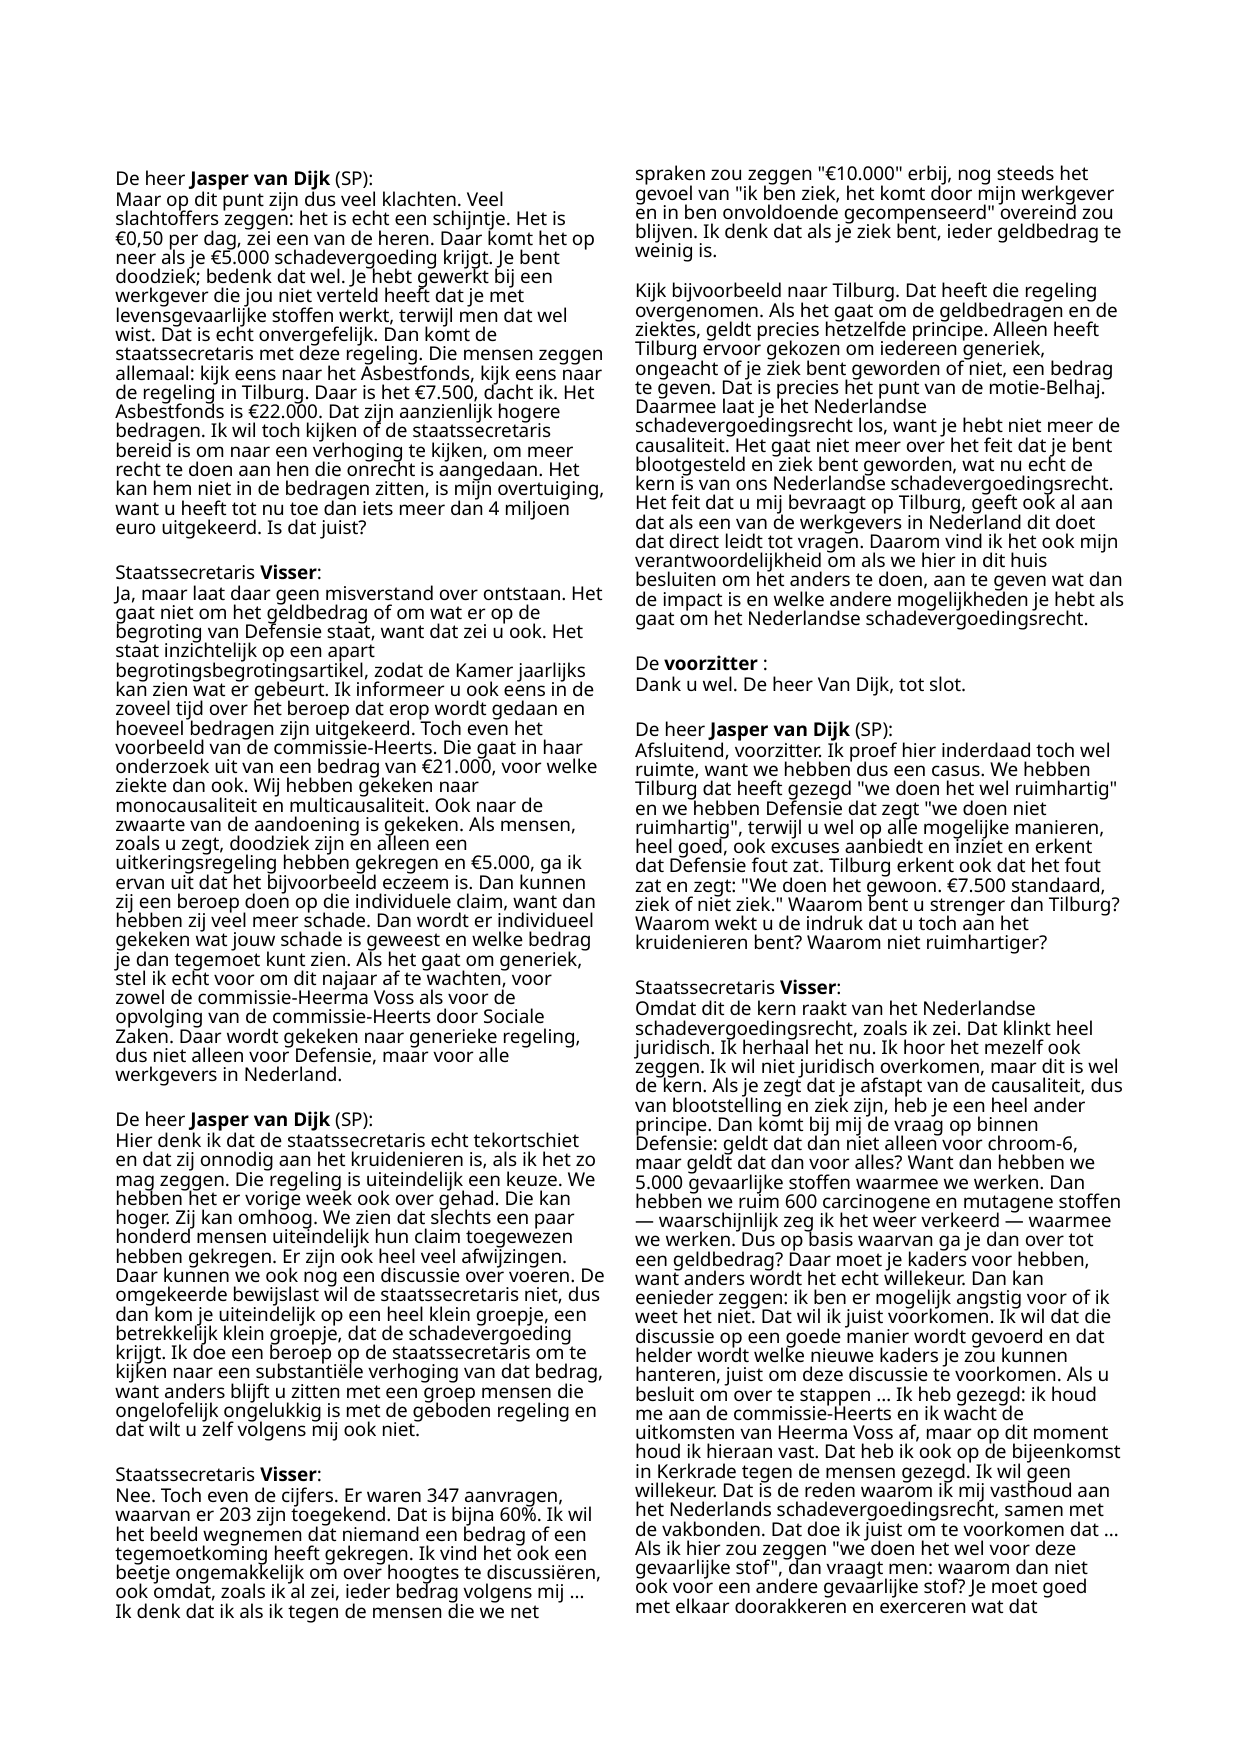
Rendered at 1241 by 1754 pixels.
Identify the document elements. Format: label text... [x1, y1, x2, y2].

text De voorzitter : [635, 650, 1125, 676]
text Kijk bijvoorbeeld naar Tilburg. Dat heeft die regeling overgenomen. Als het gaat om de geldbedragen en de ziektes, geldt precies hetzelfde principe. Alleen heeft Tilburg ervoor gekozen om iedereen generiek, ongeacht of je ziek bent geworden of niet, een bedrag te geven. Dat is precies het punt van de motie-Belhaj. Daarmee laat je het Nederlandse schadevergoedingsrecht los, want je hebt niet meer de causaliteit. Het gaat niet meer over het feit dat je bent blootgesteld en ziek bent geworden, wat nu echt de kern is van ons Nederlandse schadevergoedingsrecht. Het feit dat u mij bevraagt op Tilburg, geeft ook al aan dat als een van de werkgevers in Nederland dit doet dat direct leidt tot vragen. Daarom vind ik het ook mijn verantwoordelijkheid om als we hier in dit huis besluiten om het anders te doen, aan te geven wat dan de impact is en welke andere mogelijkheden je hebt als gaat om het Nederlandse schadevergoedingsrecht. [635, 282, 1125, 629]
text Afsluitend, voorzitter. Ik proef hier inderdaad toch wel ruimte, want we hebben dus een casus. We hebben Tilburg dat heeft gezegd "we doen het wel ruimhartig" en we hebben Defensie dat zegt "we doen niet ruimhartig", terwijl u wel op alle mogelijke manieren, heel goed, ook excuses aanbiedt en inziet en erkent dat Defensie fout zat. Tilburg erkent ook dat het fout zat en zegt: "We doen het gewoon. €7.500 standaard, ziek of niet ziek." Waarom bent u strenger dan Tilburg? Waarom wekt u de indruk dat u toch aan het kruidenieren bent? Waarom niet ruimhartiger? [635, 742, 1125, 954]
text Maar op dit punt zijn dus veel klachten. Veel slachtoffers zeggen: het is echt een schijntje. Het is €0,50 per dag, zei een van de heren. Daar komt het op neer als je €5.000 schadevergoeding krijgt. Je bent doodziek; bedenk dat wel. Je hebt gewerkt bij een werkgever die jou niet verteld heeft dat je met levensgevaarlijke stoffen werkt, terwijl men dat wel wist. Dat is echt onvergefelijk. Dan komt de staatssecretaris met deze regeling. Die mensen zeggen allemaal: kijk eens naar het Asbestfonds, kijk eens naar de regeling in Tilburg. Daar is het €7.500, dacht ik. Het Asbestfonds is €22.000. Dat zijn aanzienlijk hogere bedragen. Ik wil toch kijken of de staatssecretaris bereid is om naar een verhoging te kijken, om meer recht te doen aan hen die onrecht is aangedaan. Het kan hem niet in de bedragen zitten, is mijn overtuiging, want u heeft tot nu toe dan iets meer dan 4 miljoen euro uitgekeerd. Is dat juist? [115, 191, 605, 538]
text De heer Jasper van Dijk (SP): [635, 716, 1125, 742]
text Ja, maar laat daar geen misverstand over ontstaan. Het gaat niet om het geldbedrag of om wat er op de begroting van Defensie staat, want dat zei u ook. Het staat inzichtelijk op een apart begrotingsbegrotingsartikel, zodat de Kamer jaarlijks kan zien wat er gebeurt. Ik informeer u ook eens in de zoveel tijd over het beroep dat erop wordt gedaan en hoeveel bedragen zijn uitgekeerd. Toch even het voorbeeld van de commissie-Heerts. Die gaat in haar onderzoek uit van een bedrag van €21.000, voor welke ziekte dan ook. Wij hebben gekeken naar monocausaliteit en multicausaliteit. Ook naar de zwaarte van de aandoening is gekeken. Als mensen, zoals u zegt, doodziek zijn en alleen een uitkeringsregeling hebben gekregen en €5.000, ga ik ervan uit dat het bijvoorbeeld eczeem is. Dan kunnen zij een beroep doen op die individuele claim, want dan hebben zij veel meer schade. Dan wordt er individueel gekeken wat jouw schade is geweest en welke bedrag je dan tegemoet kunt zien. Als het gaat om generiek, stel ik echt voor om dit najaar af te wachten, voor zowel de commissie-Heerma Voss als voor de opvolging van de commissie-Heerts door Sociale Zaken. Daar wordt gekeken naar generieke regeling, dus niet alleen voor Defensie, maar voor alle werkgevers in Nederland. [115, 584, 605, 1086]
text Nee. Toch even de cijfers. Er waren 347 aanvragen, waarvan er 203 zijn toegekend. Dat is bijna 60%. Ik wil het beeld wegnemen dat niemand een bedrag of een tegemoetkoming heeft gekregen. Ik vind het ook een beetje ongemakkelijk om over hoogtes te discussiëren, ook omdat, zoals ik al zei, ieder bedrag volgens mij … Ik denk dat ik als ik tegen de mensen die we net [115, 1487, 605, 1622]
text De heer Jasper van Dijk (SP): [115, 1106, 605, 1132]
text Hier denk ik dat de staatssecretaris echt tekortschiet en dat zij onnodig aan het kruidenieren is, als ik het zo mag zeggen. Die regeling is uiteindelijk een keuze. We hebben het er vorige week ook over gehad. Die kan hoger. Zij kan omhoog. We zien dat slechts een paar honderd mensen uiteindelijk hun claim toegewezen hebben gekregen. Er zijn ook heel veel afwijzingen. Daar kunnen we ook nog een discussie over voeren. De omgekeerde bewijslast wil de staatssecretaris niet, dus dan kom je uiteindelijk op een heel klein groepje, een betrekkelijk klein groepje, dat de schadevergoeding krijgt. Ik doe een beroep op de staatssecretaris om te kijken naar een substantiële verhoging van dat bedrag, want anders blijft u zitten met een groep mensen die ongelofelijk ongelukkig is met de geboden regeling en dat wilt u zelf volgens mij ook niet. [115, 1132, 605, 1441]
text Staatssecretaris Visser: [115, 1461, 605, 1487]
text De heer Jasper van Dijk (SP): [115, 165, 605, 191]
text Staatssecretaris Visser: [635, 974, 1125, 1000]
text Omdat dit de kern raakt van het Nederlandse schadevergoedingsrecht, zoals ik zei. Dat klinkt heel juridisch. Ik herhaal het nu. Ik hoor het mezelf ook zeggen. Ik wil niet juridisch overkomen, maar dit is wel de kern. Als je zegt dat je afstapt van de causaliteit, dus van blootstelling en ziek zijn, heb je een heel ander principe. Dan komt bij mij de vraag op binnen Defensie: geldt dat dan niet alleen voor chroom-6, maar geldt dat dan voor alles? Want dan hebben we 5.000 gevaarlijke stoffen waarmee we werken. Dan hebben we ruim 600 carcinogene en mutagene stoffen — waarschijnlijk zeg ik het weer verkeerd — waarmee we werken. Dus op basis waarvan ga je dan over tot een geldbedrag? Daar moet je kaders voor hebben, want anders wordt het echt willekeur. Dan kan eenieder zeggen: ik ben er mogelijk angstig voor of ik weet het niet. Dat wil ik juist voorkomen. Ik wil dat die discussie op een goede manier wordt gevoerd en dat helder wordt welke nieuwe kaders je zou kunnen hanteren, juist om deze discussie te voorkomen. Als u besluit om over te stappen … Ik heb gezegd: ik houd me aan de commissie-Heerts en ik wacht de uitkomsten van Heerma Voss af, maar op dit moment houd ik hieraan vast. Dat heb ik ook op de bijeenkomst in Kerkrade tegen de mensen gezegd. Ik wil geen willekeur. Dat is de reden waarom ik mij vasthoud aan het Nederlands schadevergoedingsrecht, samen met de vakbonden. Dat doe ik juist om te voorkomen dat … Als ik hier zou zeggen "we doen het wel voor deze gevaarlijke stof", dan vraagt men: waarom dan niet ook voor een andere gevaarlijke stof? Je moet goed met elkaar doorakkeren en exerceren wat dat [635, 1000, 1125, 1617]
text Staatssecretaris Visser: [115, 559, 605, 584]
text Dank u wel. De heer Van Dijk, tot slot. [635, 676, 1125, 695]
text spraken zou zeggen "€10.000" erbij, nog steeds het gevoel van "ik ben ziek, het komt door mijn werkgever en in ben onvoldoende gecompenseerd" overeind zou blijven. Ik denk dat als je ziek bent, ieder geldbedrag te weinig is. [635, 165, 1125, 262]
